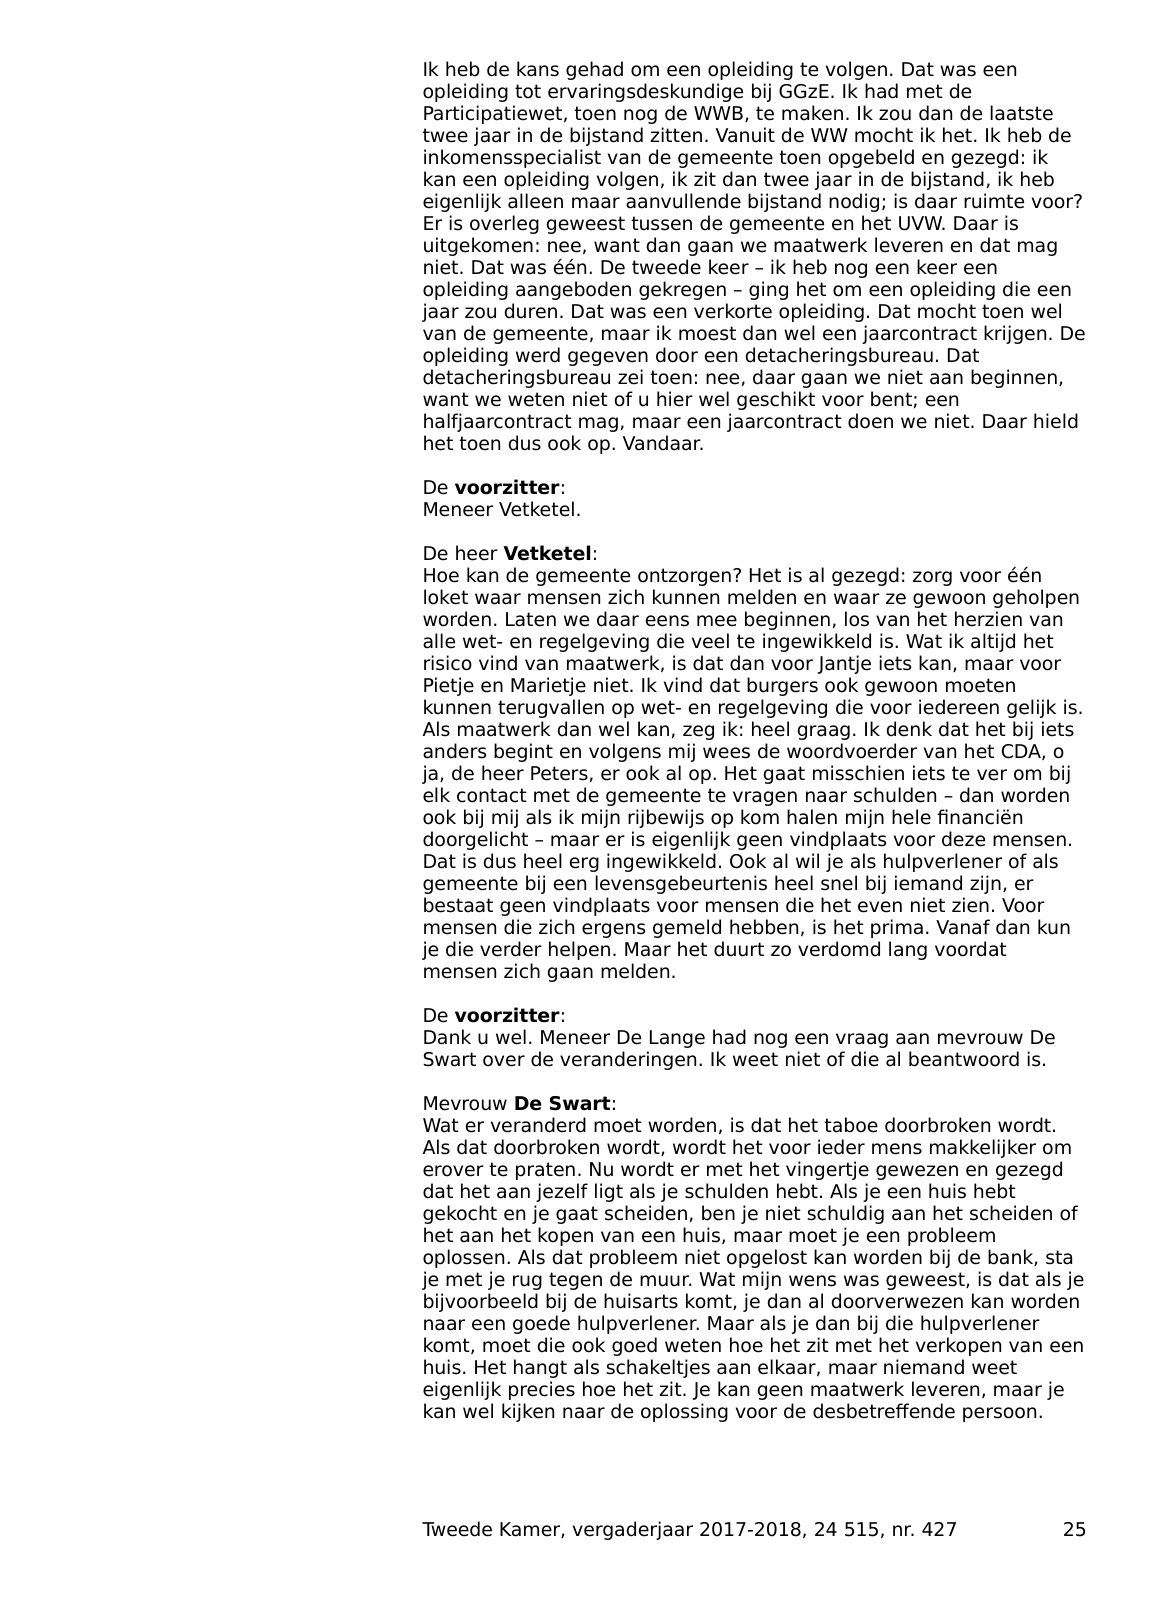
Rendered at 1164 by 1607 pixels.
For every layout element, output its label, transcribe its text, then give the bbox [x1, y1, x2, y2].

text De voorzitter: [422, 1005, 1087, 1027]
text Ik heb de kans gehad om een opleiding te volgen. Dat was een opleiding tot ervaringsdeskundige bij GGzE. Ik had met de Participatiewet, toen nog de WWB, te maken. Ik zou dan de laatste twee jaar in de bijstand zitten. Vanuit de WW mocht ik het. Ik heb de inkomensspecialist van de gemeente toen opgebeld en gezegd: ik kan een opleiding volgen, ik zit dan twee jaar in de bijstand, ik heb eigenlijk alleen maar aanvullende bijstand nodig; is daar ruimte voor? Er is overleg geweest tussen de gemeente en het UVW. Daar is uitgekomen: nee, want dan gaan we maatwerk leveren en dat mag niet. Dat was één. De tweede keer – ik heb nog een keer een opleiding aangeboden gekregen – ging het om een opleiding die een jaar zou duren. Dat was een verkorte opleiding. Dat mocht toen wel van de gemeente, maar ik moest dan wel een jaarcontract krijgen. De opleiding werd gegeven door een detacheringsbureau. Dat detacheringsbureau zei toen: nee, daar gaan we niet aan beginnen, want we weten niet of u hier wel geschikt voor bent; een halfjaarcontract mag, maar een jaarcontract doen we niet. Daar hield het toen dus ook op. Vandaar. [422, 59, 1087, 455]
text Wat er veranderd moet worden, is dat het taboe doorbroken wordt. Als dat doorbroken wordt, wordt het voor ieder mens makkelijker om erover te praten. Nu wordt er met het vingertje gewezen en gezegd dat het aan jezelf ligt als je schulden hebt. Als je een huis hebt gekocht en je gaat scheiden, ben je niet schuldig aan het scheiden of het aan het kopen van een huis, maar moet je een probleem oplossen. Als dat probleem niet opgelost kan worden bij de bank, sta je met je rug tegen de muur. Wat mijn wens was geweest, is dat als je bijvoorbeeld bij de huisarts komt, je dan al doorverwezen kan worden naar een goede hulpverlener. Maar als je dan bij die hulpverlener komt, moet die ook goed weten hoe het zit met het verkopen van een huis. Het hangt als schakeltjes aan elkaar, maar niemand weet eigenlijk precies hoe het zit. Je kan geen maatwerk leveren, maar je kan wel kijken naar de oplossing voor de desbetreffende persoon. [422, 1115, 1087, 1423]
text De heer Vetketel: [422, 543, 1087, 565]
text Dank u wel. Meneer De Lange had nog een vraag aan mevrouw De Swart over de veranderingen. Ik weet niet of die al beantwoord is. [422, 1027, 1087, 1071]
text Meneer Vetketel. [422, 499, 1087, 521]
text De voorzitter: [422, 477, 1087, 499]
text Hoe kan de gemeente ontzorgen? Het is al gezegd: zorg voor één loket waar mensen zich kunnen melden en waar ze gewoon geholpen worden. Laten we daar eens mee beginnen, los van het herzien van alle wet- en regelgeving die veel te ingewikkeld is. Wat ik altijd het risico vind van maatwerk, is dat dan voor Jantje iets kan, maar voor Pietje en Marietje niet. Ik vind dat burgers ook gewoon moeten kunnen terugvallen op wet- en regelgeving die voor iedereen gelijk is. Als maatwerk dan wel kan, zeg ik: heel graag. Ik denk dat het bij iets anders begint en volgens mij wees de woordvoerder van het CDA, o ja, de heer Peters, er ook al op. Het gaat misschien iets te ver om bij elk contact met de gemeente te vragen naar schulden – dan worden ook bij mij als ik mijn rijbewijs op kom halen mijn hele financiën doorgelicht – maar er is eigenlijk geen vindplaats voor deze mensen. Dat is dus heel erg ingewikkeld. Ook al wil je als hulpverlener of als gemeente bij een levensgebeurtenis heel snel bij iemand zijn, er bestaat geen vindplaats voor mensen die het even niet zien. Voor mensen die zich ergens gemeld hebben, is het prima. Vanaf dan kun je die verder helpen. Maar het duurt zo verdomd lang voordat mensen zich gaan melden. [422, 565, 1087, 983]
text Mevrouw De Swart: [422, 1093, 1087, 1115]
